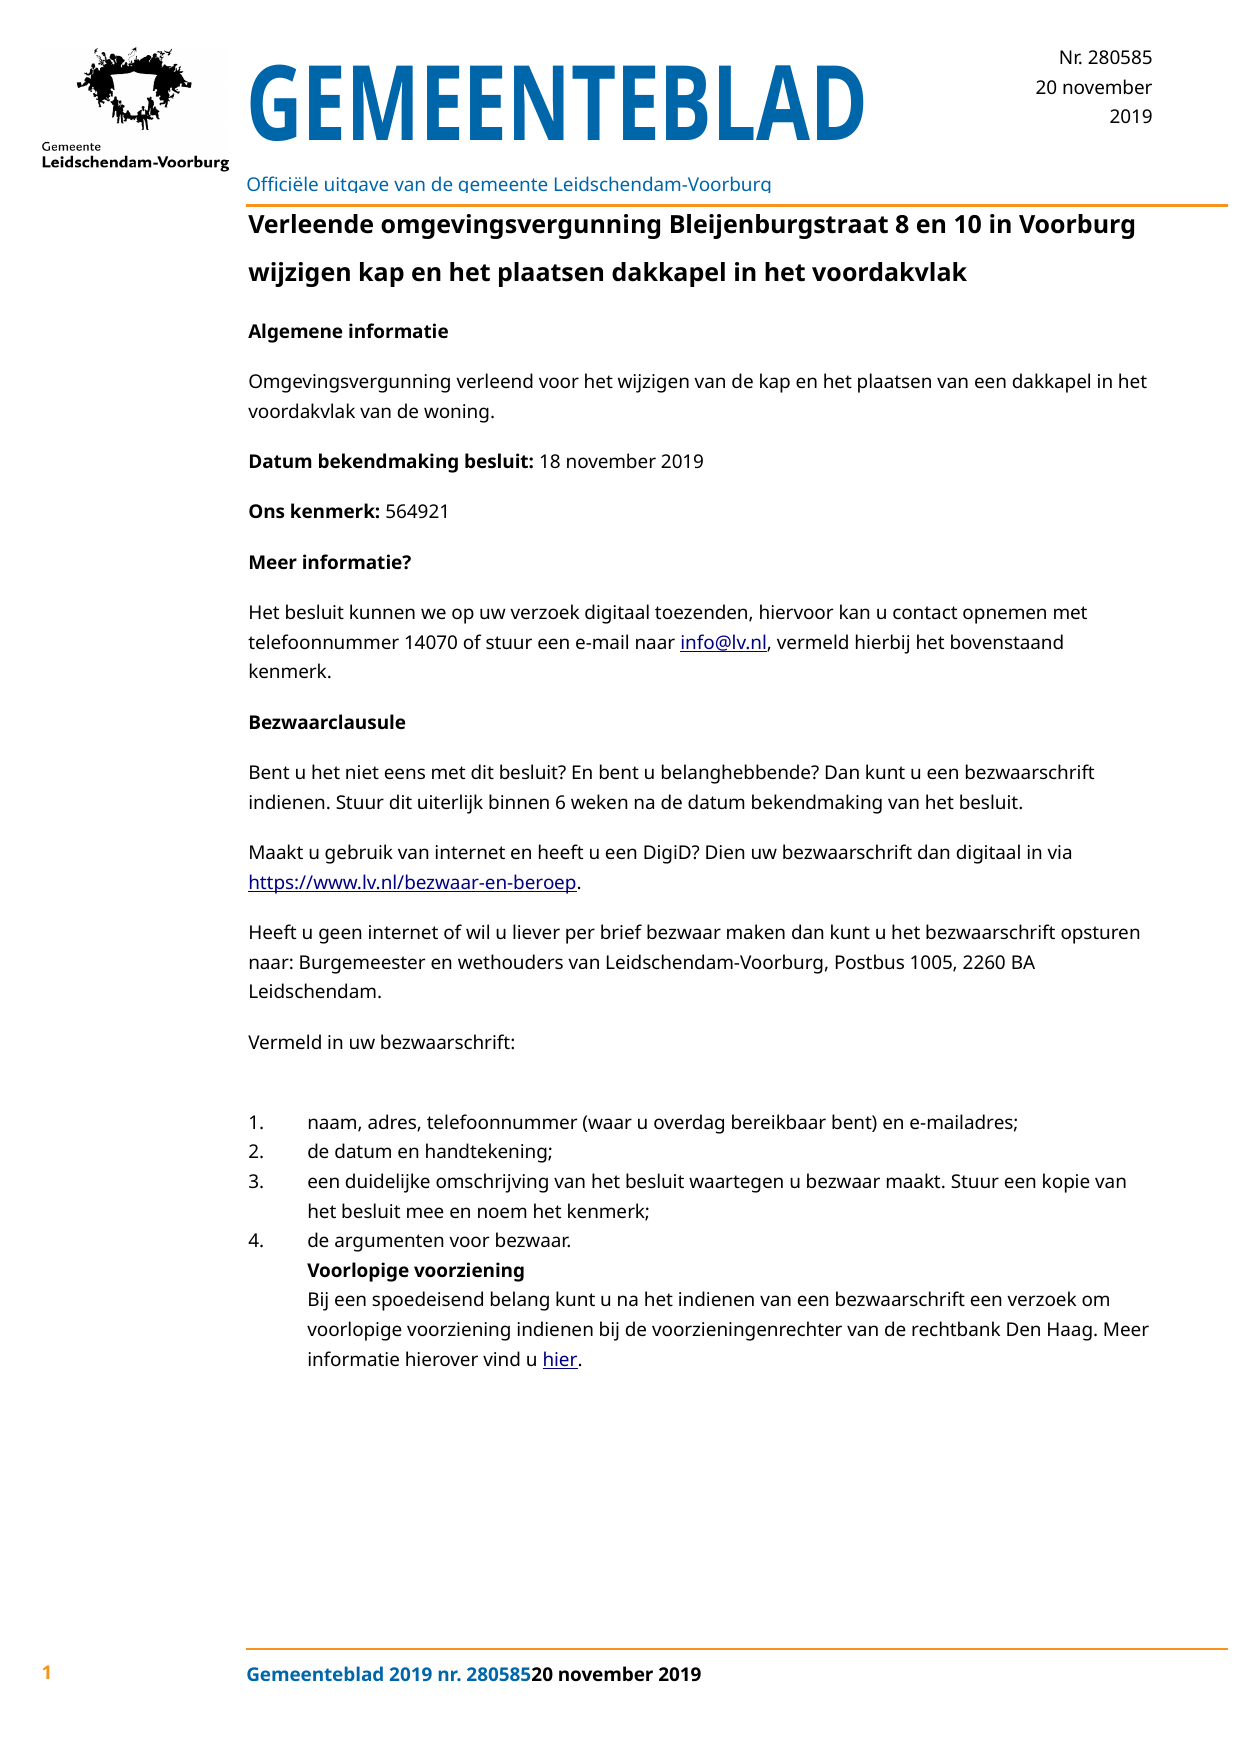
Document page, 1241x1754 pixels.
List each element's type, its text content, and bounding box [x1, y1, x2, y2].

text Datum bekendmaking besluit: 18 november 2019 [248, 448, 1152, 474]
text Meer informatie? [248, 549, 1152, 575]
text Bezwaarclausule [248, 709, 1152, 735]
text Omgevingsvergunning verleend voor het wijzigen van de kap en het plaatsen van een dakkapel in het voordakvlak van de woning. [248, 368, 1152, 424]
text Vermeld in uw bezwaarschrift: [248, 1029, 1152, 1055]
list Bij een spoedeisend belang kunt u na het indienen van een bezwaarschrift een verzoek om voorlopige voorziening indienen bij de voorzieningenrechter van de rechtbank Den Haag. Meer informatie hierover vind u hier. [248, 1287, 1152, 1372]
text Algemene informatie [248, 318, 1152, 344]
list een duidelijke omschrijving van het besluit waartegen u bezwaar maakt. Stuur een kopie van het besluit mee en noem het kenmerk; [248, 1168, 1152, 1224]
picture [41, 47, 231, 172]
text Maakt u gebruik van internet en heeft u een DigiD? Dien uw bezwaarschrift dan digitaal in via https://www.lv.nl/bezwaar-en-beroep. [248, 839, 1152, 895]
text Heeft u geen internet of wil u liever per brief bezwaar maken dan kunt u het bezwaarschrift opsturen naar: Burgemeester en wethouders van Leidschendam-Voorburg, Postbus 1005, 2260 BA Leidschendam. [248, 919, 1152, 1004]
text Het besluit kunnen we op uw verzoek digitaal toezenden, hiervoor kan u contact opnemen met telefoonnummer 14070 of stuur een e-mail naar info@lv.nl, vermeld hierbij het bovenstaand kenmerk. [248, 599, 1152, 684]
text Bent u het niet eens met dit besluit? En bent u belanghebbende? Dan kunt u een bezwaarschrift indienen. Stuur dit uiterlijk binnen 6 weken na de datum bekendmaking van het besluit. [248, 759, 1152, 815]
text Ons kenmerk: 564921 [248, 499, 1152, 524]
list Voorlopige voorziening [248, 1257, 1152, 1283]
list de datum en handtekening; [248, 1139, 1152, 1164]
list de argumenten voor bezwaar. [248, 1227, 1152, 1253]
list naam, adres, telefoonnummer (waar u overdag bereikbaar bent) en e-mailadres; [248, 1109, 1152, 1135]
text Verleende omgevingsvergunning Bleijenburgstraat 8 en 10 in Voorburg wijzigen kap en het plaatsen dakkapel in het voordakvlak [248, 207, 1152, 288]
